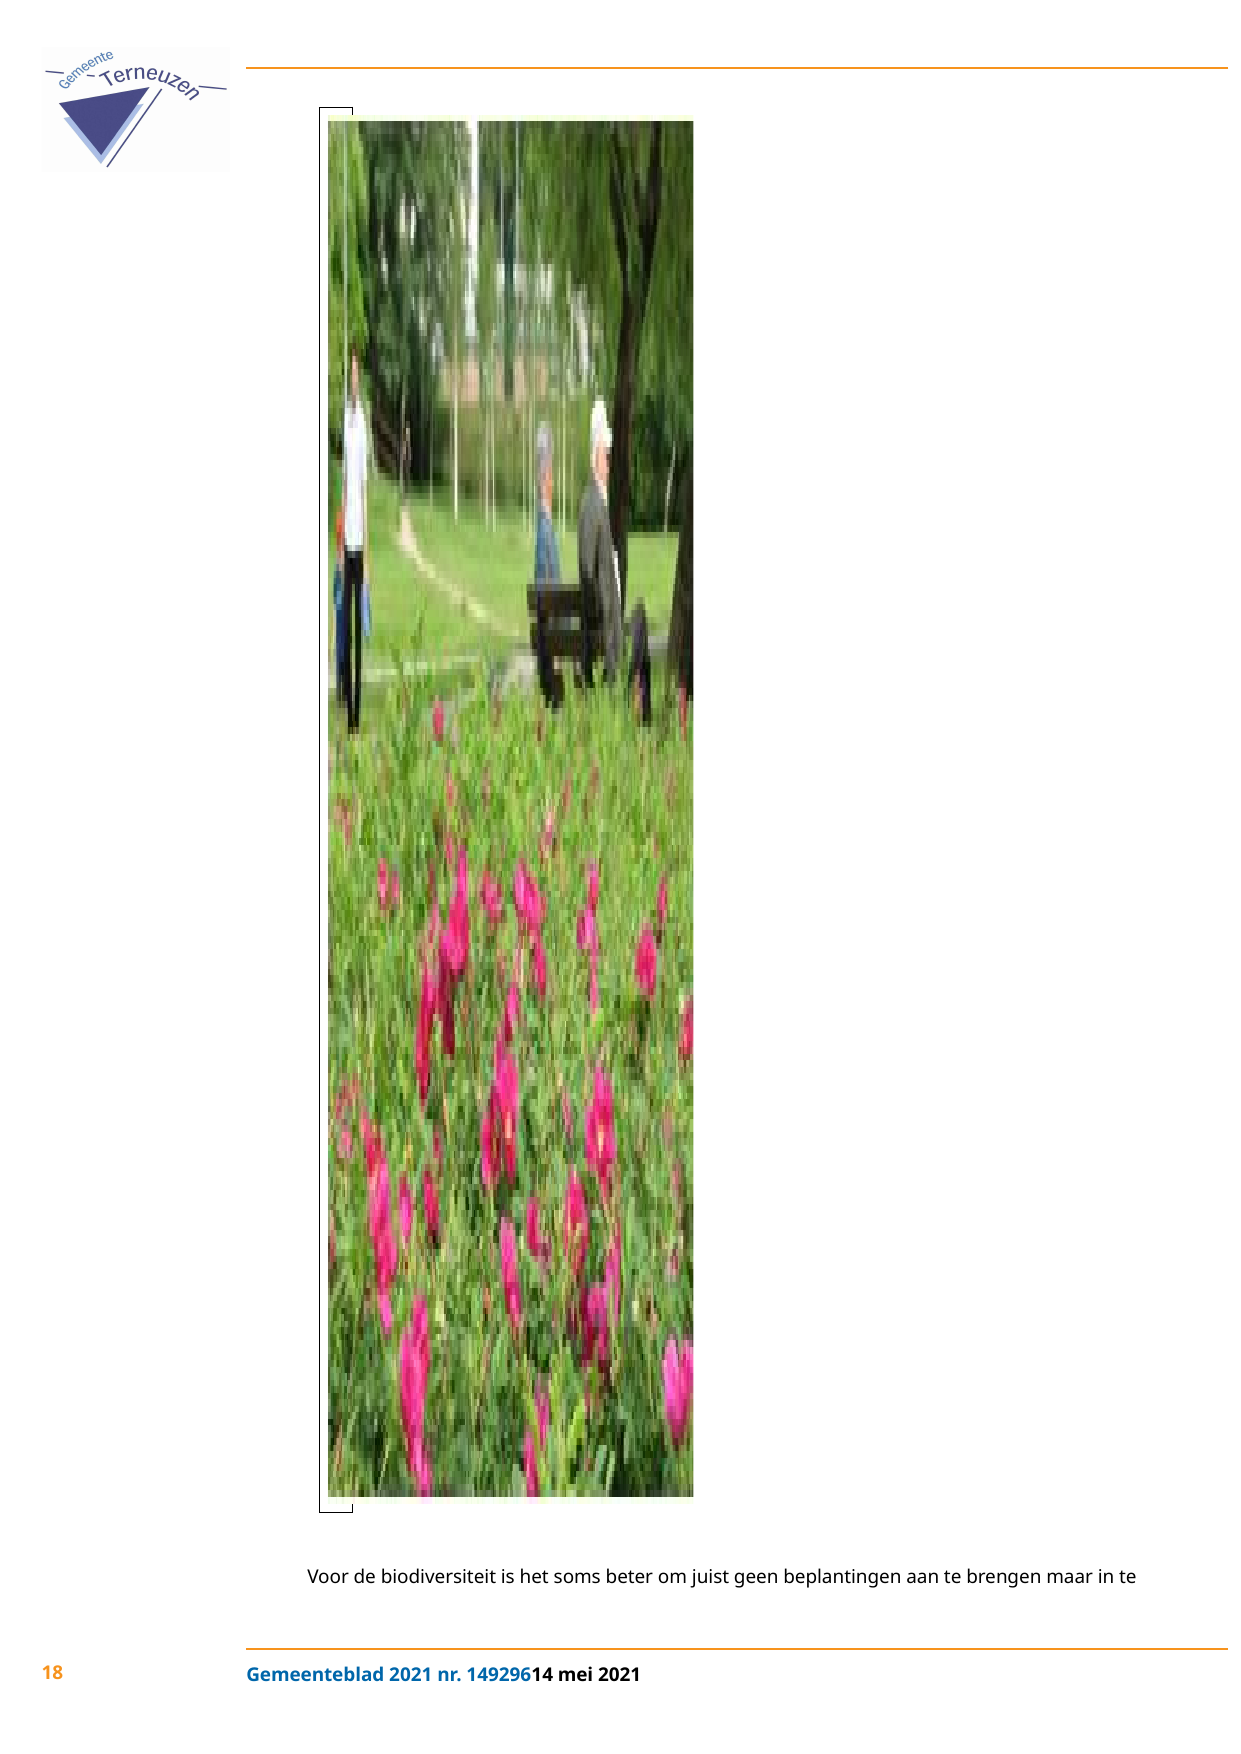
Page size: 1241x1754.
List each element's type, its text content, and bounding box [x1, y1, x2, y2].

picture [327, 115, 694, 1504]
picture [41, 47, 231, 172]
list Voor de biodiversiteit is het soms beter om juist geen beplantingen aan te brengen maar in te [248, 1563, 1152, 1589]
